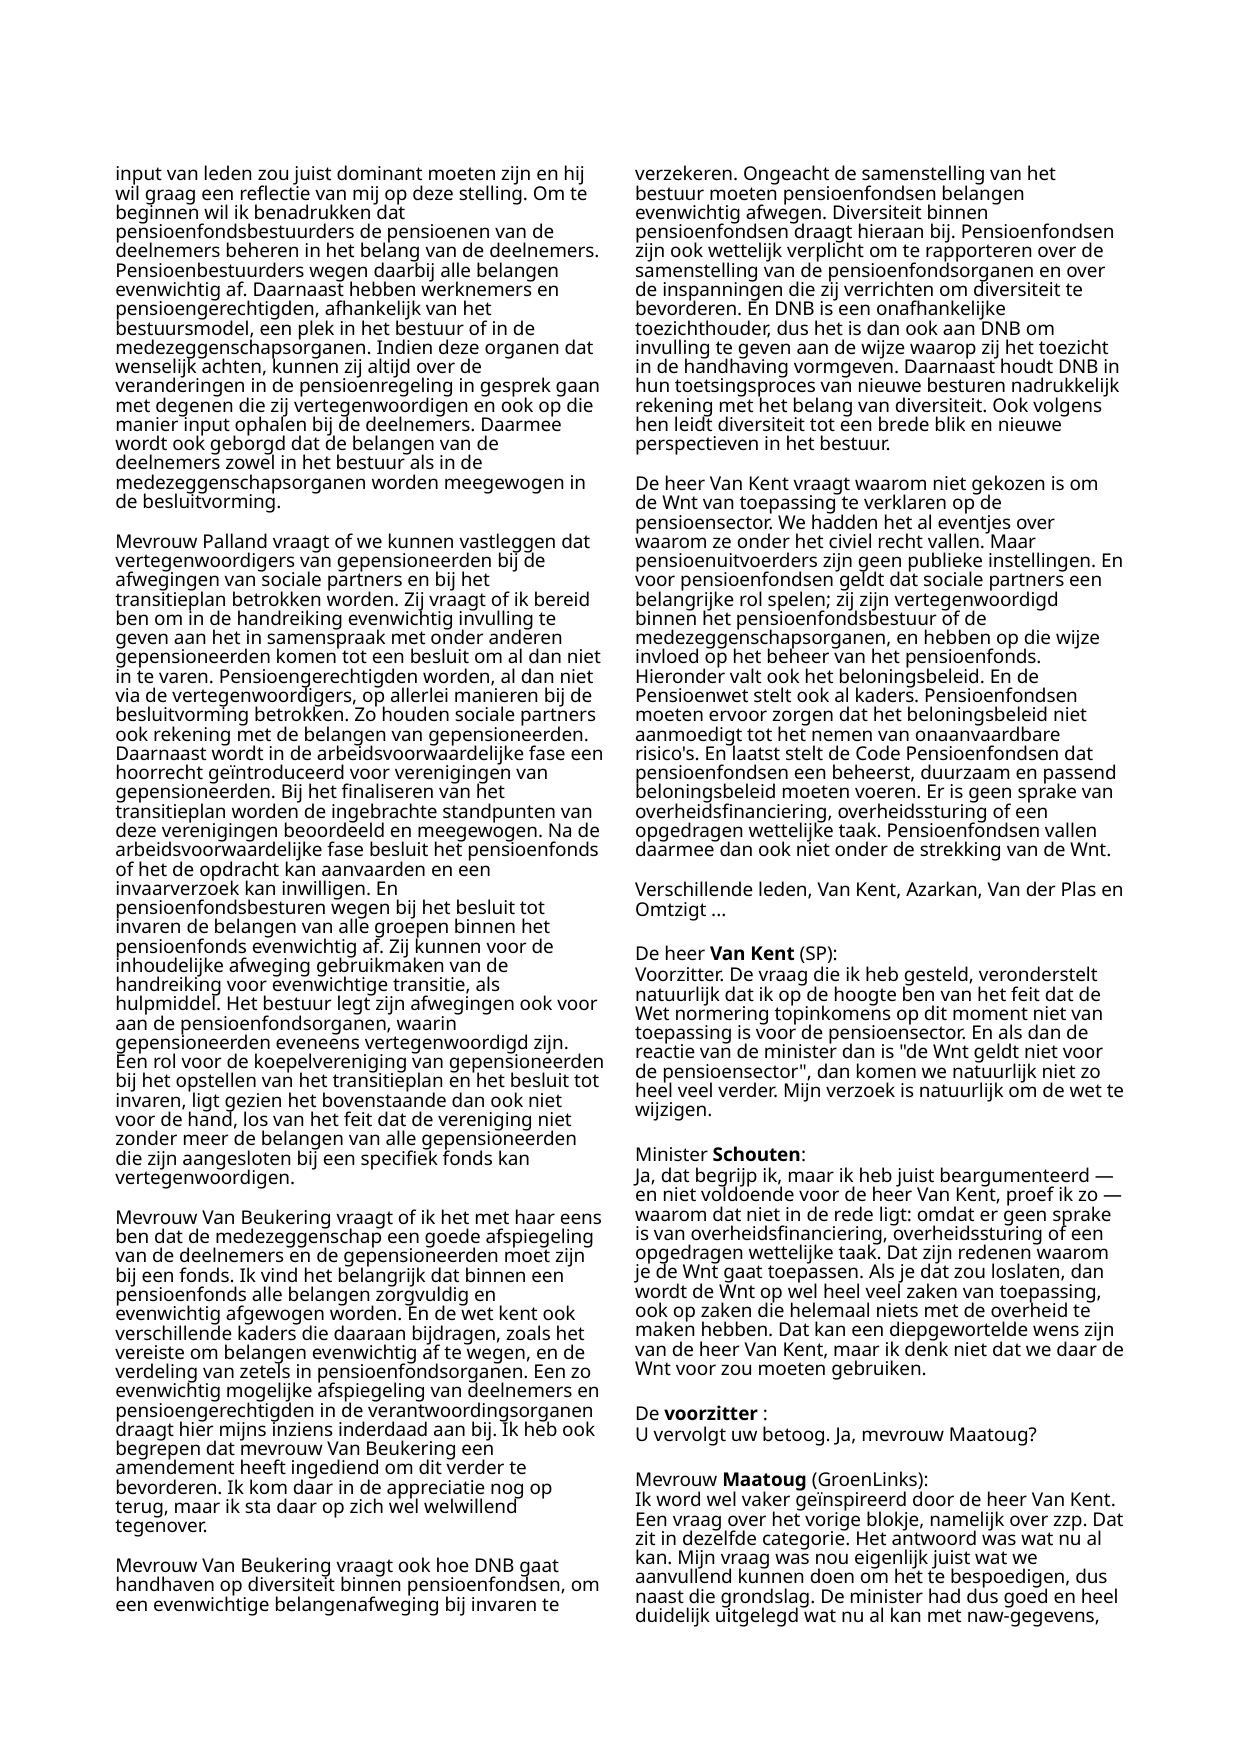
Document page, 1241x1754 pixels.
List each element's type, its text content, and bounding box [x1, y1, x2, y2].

text De heer Van Kent vraagt waarom niet gekozen is om de Wnt van toepassing te verklaren op de pensioensector. We hadden het al eventjes over waarom ze onder het civiel recht vallen. Maar pensioenuitvoerders zijn geen publieke instellingen. En voor pensioenfondsen geldt dat sociale partners een belangrijke rol spelen; zij zijn vertegenwoordigd binnen het pensioenfondsbestuur of de medezeggenschapsorganen, en hebben op die wijze invloed op het beheer van het pensioenfonds. Hieronder valt ook het beloningsbeleid. En de Pensioenwet stelt ook al kaders. Pensioenfondsen moeten ervoor zorgen dat het beloningsbeleid niet aanmoedigt tot het nemen van onaanvaardbare risico's. En laatst stelt de Code Pensioenfondsen dat pensioenfondsen een beheerst, duurzaam en passend beloningsbeleid moeten voeren. Er is geen sprake van overheidsfinanciering, overheidssturing of een opgedragen wettelijke taak. Pensioenfondsen vallen daarmee dan ook niet onder de strekking van de Wnt. [635, 475, 1125, 861]
text Verschillende leden, Van Kent, Azarkan, Van der Plas en Omtzigt ... [635, 881, 1125, 920]
text De heer Van Kent (SP): [635, 941, 1125, 966]
text U vervolgt uw betoog. Ja, mevrouw Maatoug? [635, 1426, 1125, 1445]
text Mevrouw Maatoug (GroenLinks): [635, 1466, 1125, 1491]
text Ik word wel vaker geïnspireerd door de heer Van Kent. Een vraag over het vorige blokje, namelijk over zzp. Dat zit in dezelfde categorie. Het antwoord was wat nu al kan. Mijn vraag was nou eigenlijk juist wat we aanvullend kunnen doen om het te bespoedigen, dus naast die grondslag. De minister had dus goed en heel duidelijk uitgelegd wat nu al kan met naw-gegevens, [635, 1491, 1125, 1626]
text input van leden zou juist dominant moeten zijn en hij wil graag een reflectie van mij op deze stelling. Om te beginnen wil ik benadrukken dat pensioenfondsbestuurders de pensioenen van de deelnemers beheren in het belang van de deelnemers. Pensioenbestuurders wegen daarbij alle belangen evenwichtig af. Daarnaast hebben werknemers en pensioengerechtigden, afhankelijk van het bestuursmodel, een plek in het bestuur of in de medezeggenschapsorganen. Indien deze organen dat wenselijk achten, kunnen zij altijd over de veranderingen in de pensioenregeling in gesprek gaan met degenen die zij vertegenwoordigen en ook op die manier input ophalen bij de deelnemers. Daarmee wordt ook geborgd dat de belangen van de deelnemers zowel in het bestuur als in de medezeggenschapsorganen worden meegewogen in de besluitvorming. [115, 165, 605, 512]
text verzekeren. Ongeacht de samenstelling van het bestuur moeten pensioenfondsen belangen evenwichtig afwegen. Diversiteit binnen pensioenfondsen draagt hieraan bij. Pensioenfondsen zijn ook wettelijk verplicht om te rapporteren over de samenstelling van de pensioenfondsorganen en over de inspanningen die zij verrichten om diversiteit te bevorderen. En DNB is een onafhankelijke toezichthouder, dus het is dan ook aan DNB om invulling te geven aan de wijze waarop zij het toezicht in de handhaving vormgeven. Daarnaast houdt DNB in hun toetsingsproces van nieuwe besturen nadrukkelijk rekening met het belang van diversiteit. Ook volgens hen leidt diversiteit tot een brede blik en nieuwe perspectieven in het bestuur. [635, 165, 1125, 454]
text De voorzitter : [635, 1400, 1125, 1426]
text Ja, dat begrijp ik, maar ik heb juist beargumenteerd — en niet voldoende voor de heer Van Kent, proef ik zo — waarom dat niet in de rede ligt: omdat er geen sprake is van overheidsfinanciering, overheidssturing of een opgedragen wettelijke taak. Dat zijn redenen waarom je de Wnt gaat toepassen. Als je dat zou loslaten, dan wordt de Wnt op wel heel veel zaken van toepassing, ook op zaken die helemaal niets met de overheid te maken hebben. Dat kan een diepgewortelde wens zijn van de heer Van Kent, maar ik denk niet dat we daar de Wnt voor zou moeten gebruiken. [635, 1167, 1125, 1379]
text Mevrouw Van Beukering vraagt of ik het met haar eens ben dat de medezeggenschap een goede afspiegeling van de deelnemers en de gepensioneerden moet zijn bij een fonds. Ik vind het belangrijk dat binnen een pensioenfonds alle belangen zorgvuldig en evenwichtig afgewogen worden. En de wet kent ook verschillende kaders die daaraan bijdragen, zoals het vereiste om belangen evenwichtig af te wegen, en de verdeling van zetels in pensioenfondsorganen. Een zo evenwichtig mogelijke afspiegeling van deelnemers en pensioengerechtigden in de verantwoordingsorganen draagt hier mijns inziens inderdaad aan bij. Ik heb ook begrepen dat mevrouw Van Beukering een amendement heeft ingediend om dit verder te bevorderen. Ik kom daar in de appreciatie nog op terug, maar ik sta daar op zich wel welwillend tegenover. [115, 1209, 605, 1536]
text Minister Schouten: [635, 1141, 1125, 1167]
text Voorzitter. De vraag die ik heb gesteld, veronderstelt natuurlijk dat ik op de hoogte ben van het feit dat de Wet normering topinkomens op dit moment niet van toepassing is voor de pensioensector. En als dan de reactie van de minister dan is "de Wnt geldt niet voor de pensioensector", dan komen we natuurlijk niet zo heel veel verder. Mijn verzoek is natuurlijk om de wet te wijzigen. [635, 966, 1125, 1121]
text Mevrouw Palland vraagt of we kunnen vastleggen dat vertegenwoordigers van gepensioneerden bij de afwegingen van sociale partners en bij het transitieplan betrokken worden. Zij vraagt of ik bereid ben om in de handreiking evenwichtig invulling te geven aan het in samenspraak met onder anderen gepensioneerden komen tot een besluit om al dan niet in te varen. Pensioengerechtigden worden, al dan niet via de vertegenwoordigers, op allerlei manieren bij de besluitvorming betrokken. Zo houden sociale partners ook rekening met de belangen van gepensioneerden. Daarnaast wordt in de arbeidsvoorwaardelijke fase een hoorrecht geïntroduceerd voor verenigingen van gepensioneerden. Bij het finaliseren van het transitieplan worden de ingebrachte standpunten van deze verenigingen beoordeeld en meegewogen. Na de arbeidsvoorwaardelijke fase besluit het pensioenfonds of het de opdracht kan aanvaarden en een invaarverzoek kan inwilligen. En pensioenfondsbesturen wegen bij het besluit tot invaren de belangen van alle groepen binnen het pensioenfonds evenwichtig af. Zij kunnen voor de inhoudelijke afweging gebruikmaken van de handreiking voor evenwichtige transitie, als hulpmiddel. Het bestuur legt zijn afwegingen ook voor aan de pensioenfondsorganen, waarin gepensioneerden eveneens vertegenwoordigd zijn. Een rol voor de koepelvereniging van gepensioneerden bij het opstellen van het transitieplan en het besluit tot invaren, ligt gezien het bovenstaande dan ook niet voor de hand, los van het feit dat de vereniging niet zonder meer de belangen van alle gepensioneerden die zijn aangesloten bij een specifiek fonds kan vertegenwoordigen. [115, 533, 605, 1188]
text Mevrouw Van Beukering vraagt ook hoe DNB gaat handhaven op diversiteit binnen pensioenfondsen, om een evenwichtige belangenafweging bij invaren te [115, 1557, 605, 1615]
